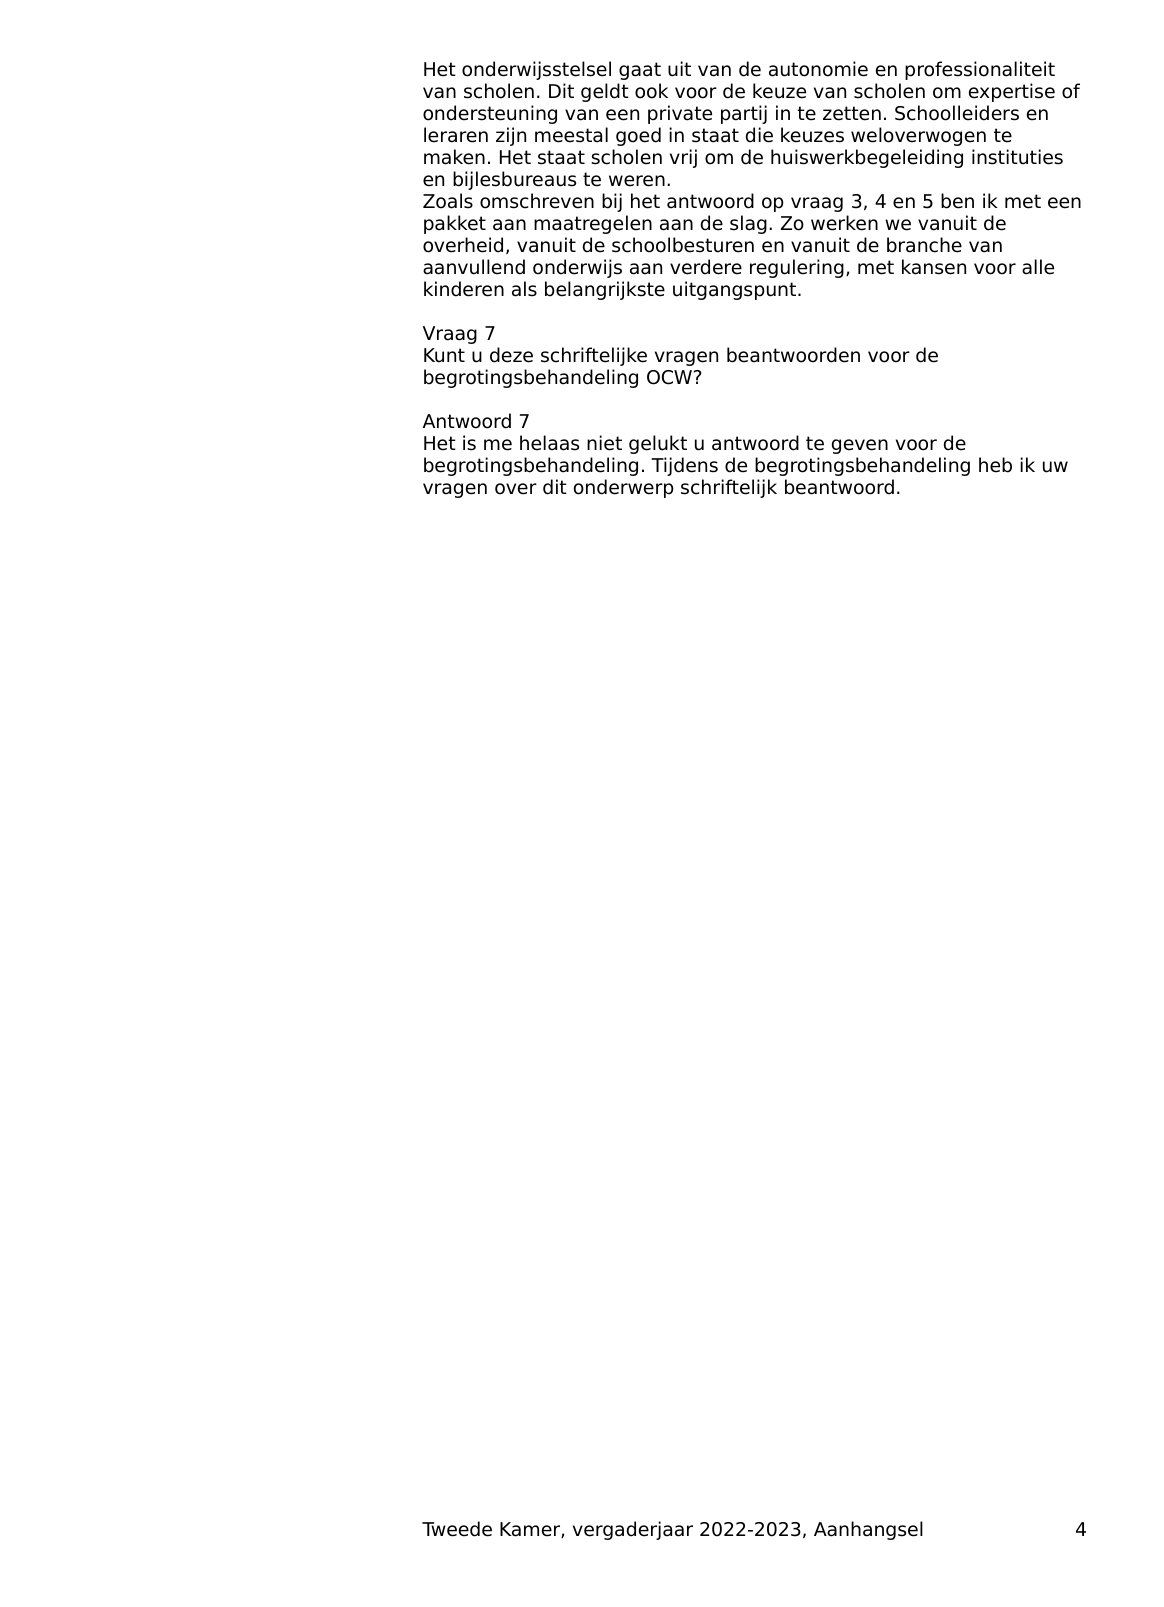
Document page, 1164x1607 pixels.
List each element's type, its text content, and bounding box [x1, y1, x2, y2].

text Zoals omschreven bij het antwoord op vraag 3, 4 en 5 ben ik met een pakket aan maatregelen aan de slag. Zo werken we vanuit de overheid, vanuit de schoolbesturen en vanuit de branche van aanvullend onderwijs aan verdere regulering, met kansen voor alle kinderen als belangrijkste uitgangspunt. [422, 191, 1087, 301]
text Het is me helaas niet gelukt u antwoord te geven voor de begrotingsbehandeling. Tijdens de begrotingsbehandeling heb ik uw vragen over dit onderwerp schriftelijk beantwoord. [422, 433, 1087, 499]
text Het onderwijsstelsel gaat uit van de autonomie en professionaliteit van scholen. Dit geldt ook voor de keuze van scholen om expertise of ondersteuning van een private partij in te zetten. Schoolleiders en leraren zijn meestal goed in staat die keuzes weloverwogen te maken. Het staat scholen vrij om de huiswerkbegeleiding instituties en bijlesbureaus te weren. [422, 59, 1087, 191]
text Kunt u deze schriftelijke vragen beantwoorden voor de begrotingsbehandeling OCW? [422, 345, 1087, 389]
text Antwoord 7 [422, 411, 1087, 433]
text Vraag 7 [422, 323, 1087, 345]
